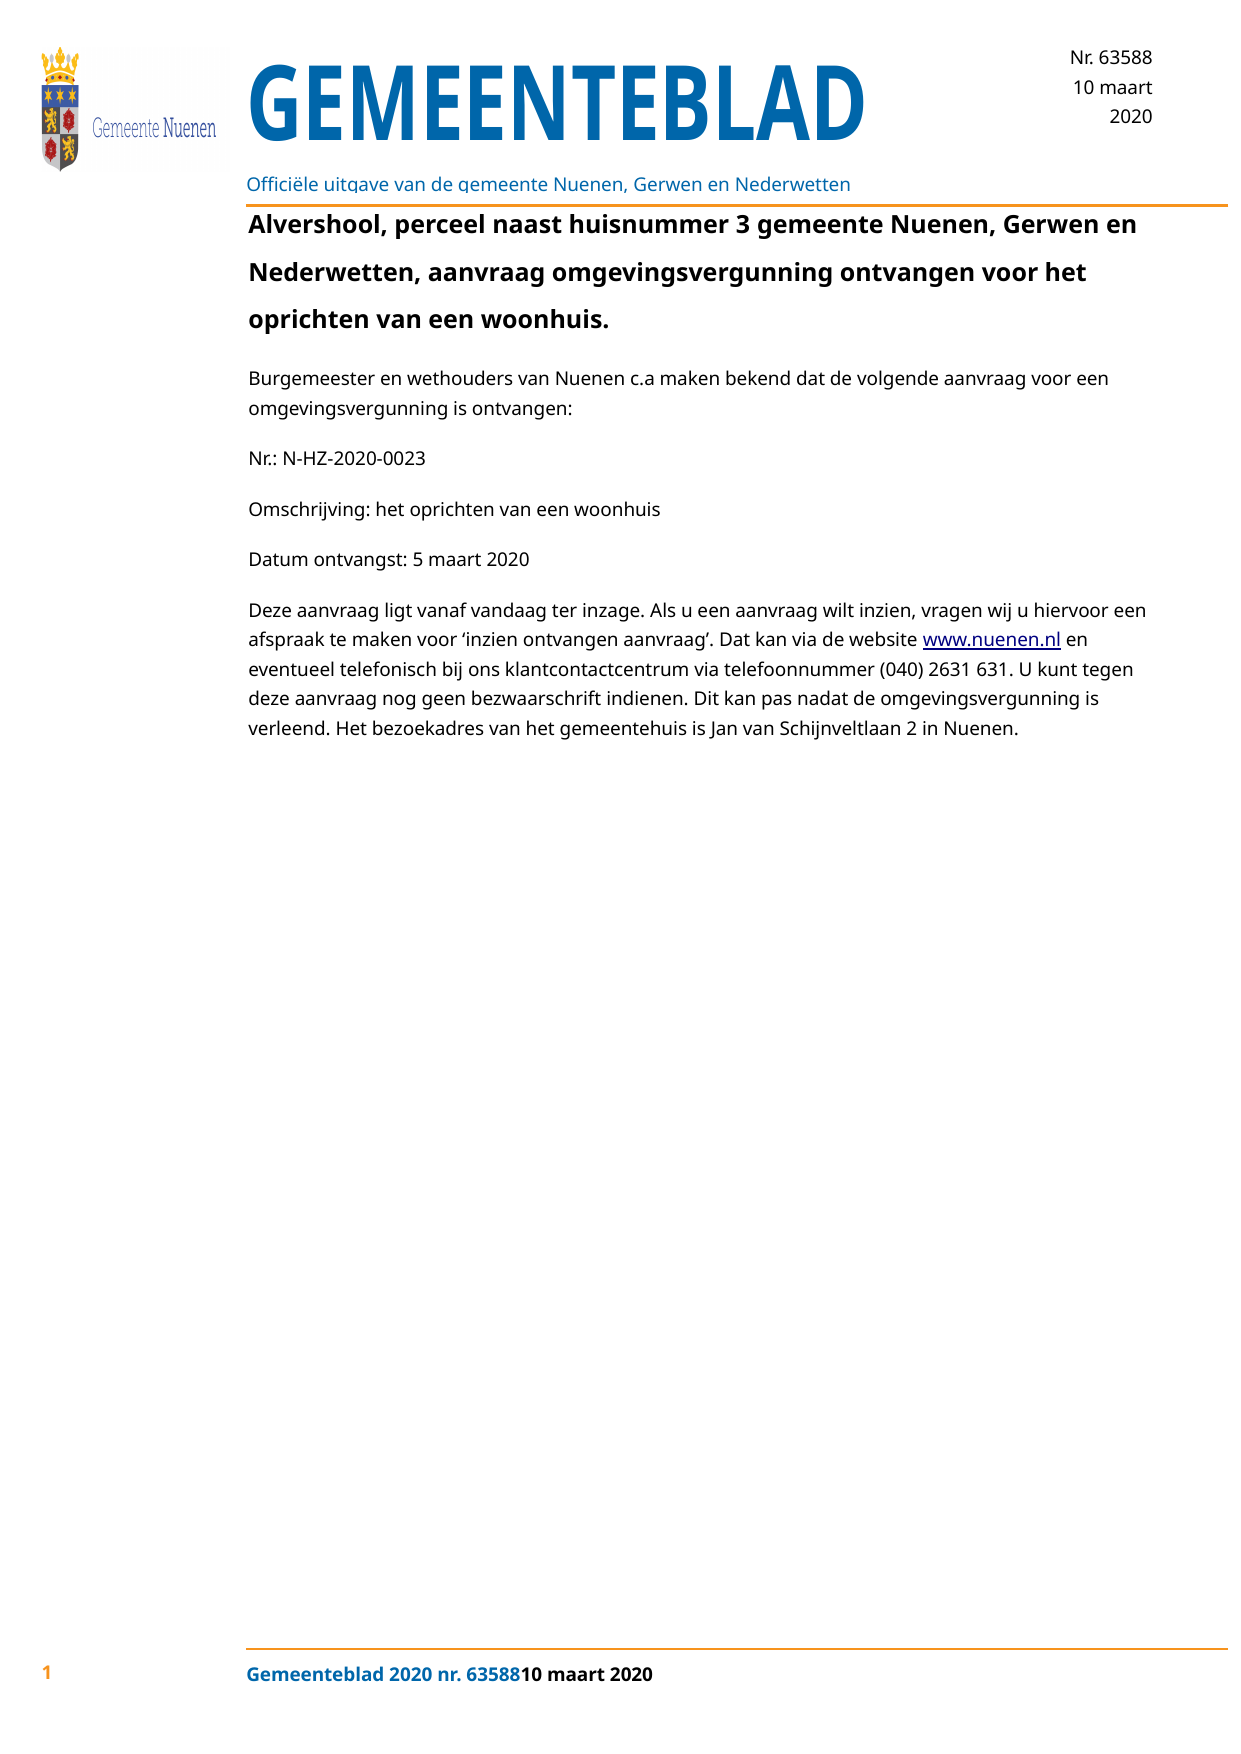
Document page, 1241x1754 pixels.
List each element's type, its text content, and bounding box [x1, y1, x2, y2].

text Deze aanvraag ligt vanaf vandaag ter inzage. Als u een aanvraag wilt inzien, vragen wij u hiervoor een afspraak te maken voor ‘inzien ontvangen aanvraag’. Dat kan via de website www.nuenen.nl en eventueel telefonisch bij ons klantcontactcentrum via telefoonnummer (040) 2631 631. U kunt tegen deze aanvraag nog geen bezwaarschrift indienen. Dit kan pas nadat de omgevingsvergunning is verleend. Het bezoekadres van het gemeentehuis is Jan van Schijnveltlaan 2 in Nuenen. [248, 597, 1152, 741]
text Nr.: N-HZ-2020-0023 [248, 446, 1152, 471]
text Alvershool, perceel naast huisnummer 3 gemeente Nuenen, Gerwen en Nederwetten, aanvraag omgevingsvergunning ontvangen voor het oprichten van een woonhuis. [248, 207, 1152, 336]
text Datum ontvangst: 5 maart 2020 [248, 546, 1152, 572]
text Burgemeester en wethouders van Nuenen c.a maken bekend dat de volgende aanvraag voor een omgevingsvergunning is ontvangen: [248, 366, 1152, 421]
text Omschrijving: het oprichten van een woonhuis [248, 496, 1152, 522]
picture [41, 47, 231, 172]
